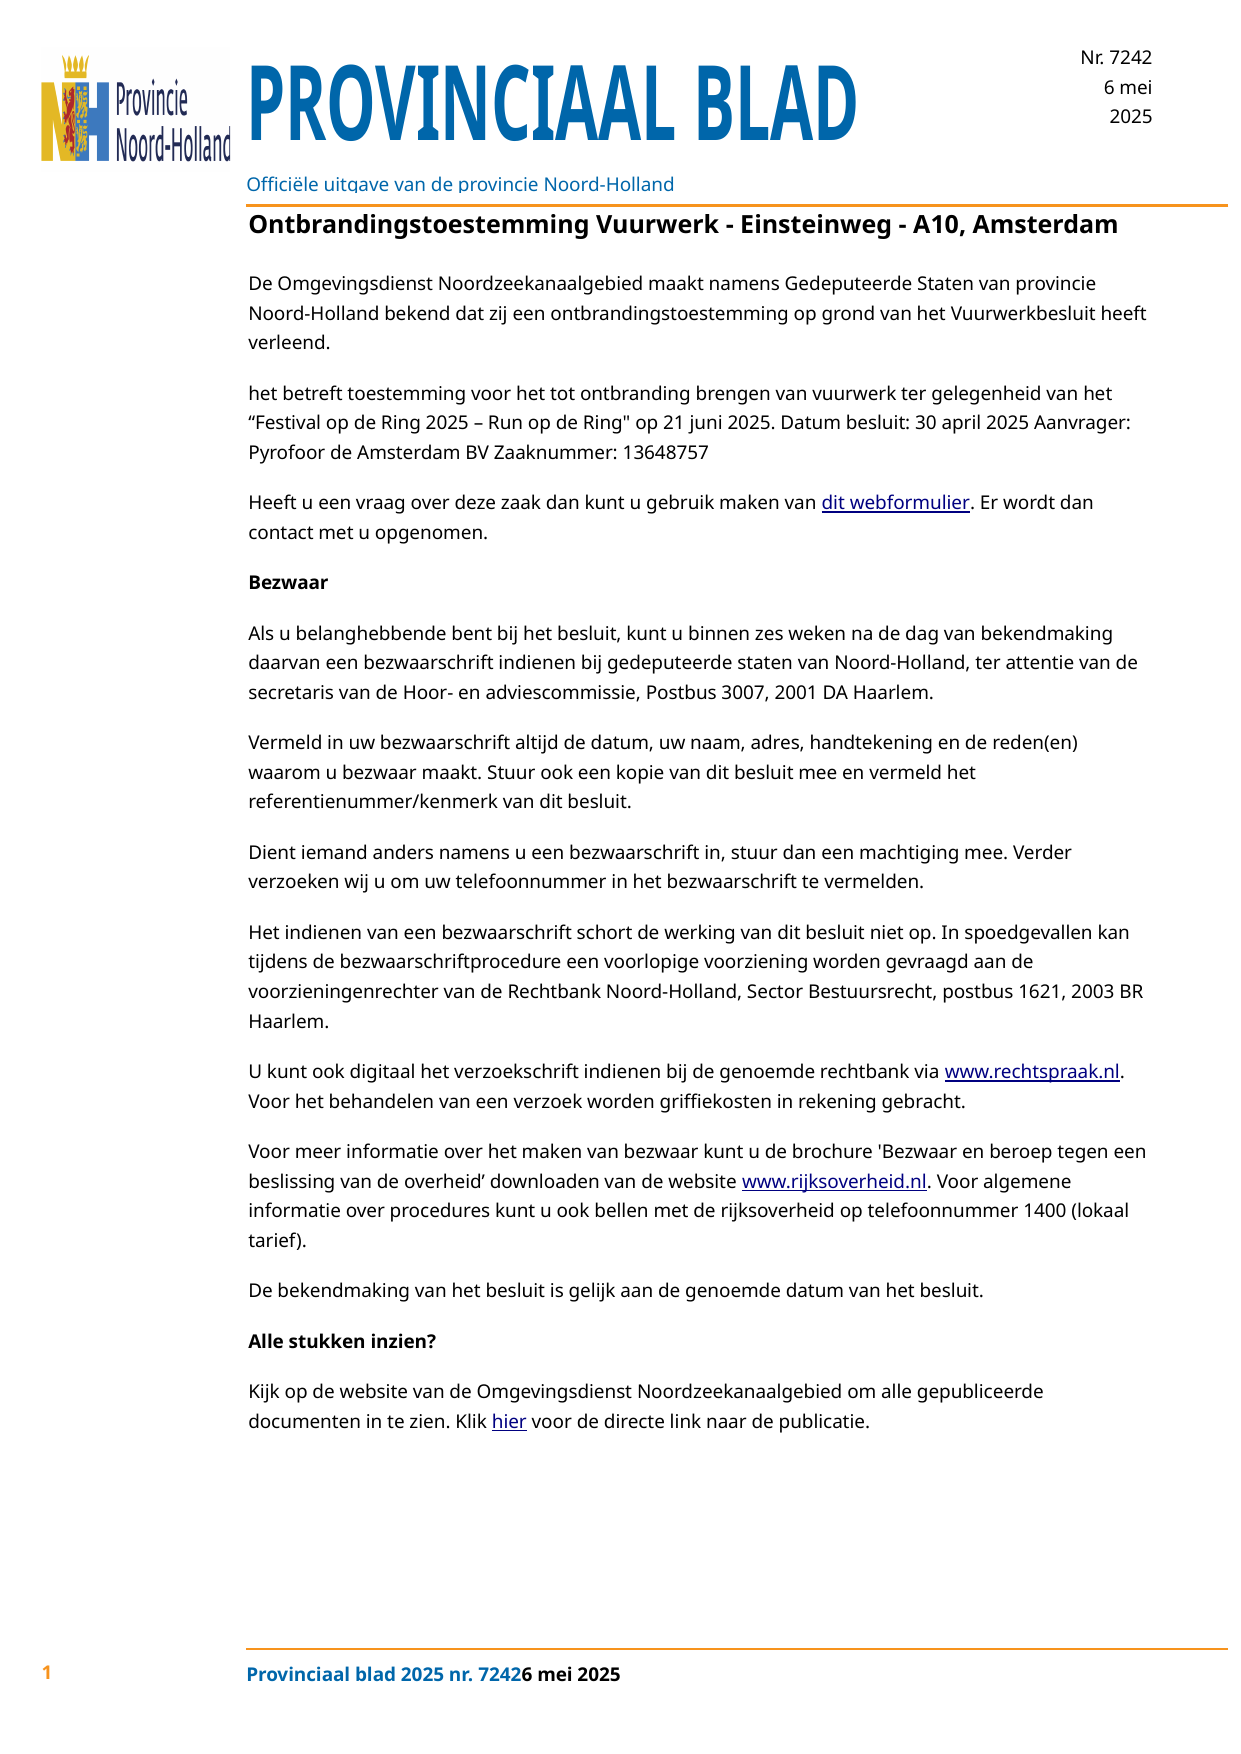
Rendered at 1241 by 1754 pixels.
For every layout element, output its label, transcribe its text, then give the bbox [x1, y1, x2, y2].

text Als u belanghebbende bent bij het besluit, kunt u binnen zes weken na de dag van bekendmaking daarvan een bezwaarschrift indienen bij gedeputeerde staten van Noord-Holland, ter attentie van de secretaris van de Hoor- en adviescommissie, Postbus 3007, 2001 DA Haarlem. [248, 620, 1152, 705]
text het betreft toestemming voor het tot ontbranding brengen van vuurwerk ter gelegenheid van het “Festival op de Ring 2025 – Run op de Ring" op 21 juni 2025. Datum besluit: 30 april 2025 Aanvrager: Pyrofoor de Amsterdam BV Zaaknummer: 13648757 [248, 380, 1152, 465]
text Het indienen van een bezwaarschrift schort de werking van dit besluit niet op. In spoedgevallen kan tijdens de bezwaarschriftprocedure een voorlopige voorziening worden gevraagd aan de voorzieningenrechter van de Rechtbank Noord-Holland, Sector Bestuursrecht, postbus 1621, 2003 BR Haarlem. [248, 919, 1152, 1033]
text Voor meer informatie over het maken van bezwaar kunt u de brochure 'Bezwaar en beroep tegen een beslissing van de overheid’ downloaden van de website www.rijksoverheid.nl. Voor algemene informatie over procedures kunt u ook bellen met de rijksoverheid op telefoonnummer 1400 (lokaal tarief). [248, 1138, 1152, 1253]
picture [41, 47, 231, 172]
text De Omgevingsdienst Noordzeekanaalgebied maakt namens Gedeputeerde Staten van provincie Noord-Holland bekend dat zij een ontbrandingstoestemming op grond van het Vuurwerkbesluit heeft verleend. [248, 270, 1152, 355]
text Alle stukken inzien? [248, 1328, 1152, 1353]
text Vermeld in uw bezwaarschrift altijd de datum, uw naam, adres, handtekening en de reden(en) waarom u bezwaar maakt. Stuur ook een kopie van dit besluit mee en vermeld het referentienummer/kenmerk van dit besluit. [248, 729, 1152, 814]
text U kunt ook digitaal het verzoekschrift indienen bij de genoemde rechtbank via www.rechtspraak.nl. Voor het behandelen van een verzoek worden griffiekosten in rekening gebracht. [248, 1058, 1152, 1113]
text Kijk op de website van de Omgevingsdienst Noordzeekanaalgebied om alle gepubliceerde documenten in te zien. Klik hier voor de directe link naar de publicatie. [248, 1378, 1152, 1433]
text Dient iemand anders namens u een bezwaarschrift in, stuur dan een machtiging mee. Verder verzoeken wij u om uw telefoonnummer in het bezwaarschrift te vermelden. [248, 839, 1152, 894]
text Ontbrandingstoestemming Vuurwerk - Einsteinweg - A10, Amsterdam [248, 207, 1152, 241]
text Heeft u een vraag over deze zaak dan kunt u gebruik maken van dit webformulier. Er wordt dan contact met u opgenomen. [248, 489, 1152, 545]
text De bekendmaking van het besluit is gelijk aan de genoemde datum van het besluit. [248, 1277, 1152, 1303]
text Bezwaar [248, 569, 1152, 595]
